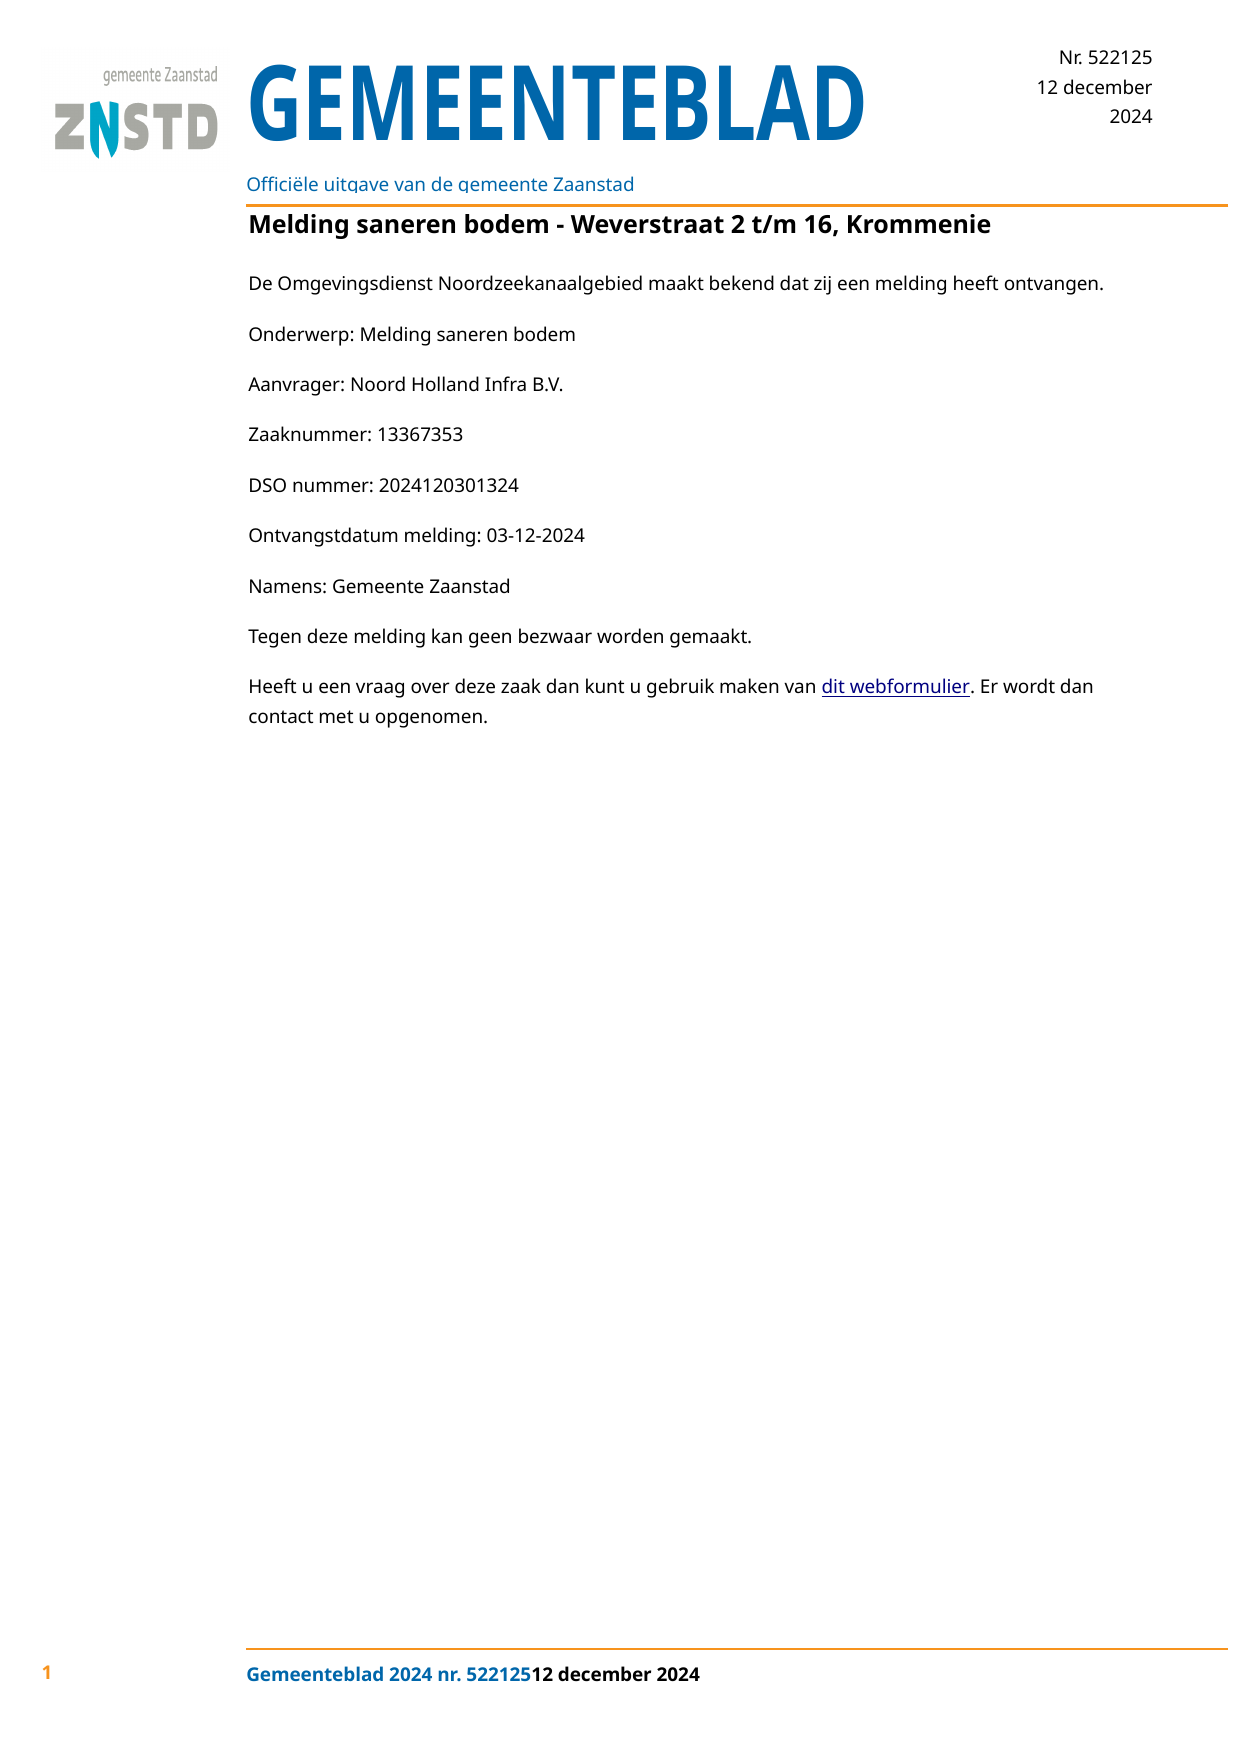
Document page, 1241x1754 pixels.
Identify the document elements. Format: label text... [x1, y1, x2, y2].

text De Omgevingsdienst Noordzeekanaalgebied maakt bekend dat zij een melding heeft ontvangen. [248, 270, 1152, 296]
text Melding saneren bodem - Weverstraat 2 t/m 16, Krommenie [248, 207, 1152, 241]
text Tegen deze melding kan geen bezwaar worden gemaakt. [248, 623, 1152, 649]
text Zaaknummer: 13367353 [248, 422, 1152, 447]
text Aanvrager: Noord Holland Infra B.V. [248, 371, 1152, 397]
text Namens: Gemeente Zaanstad [248, 573, 1152, 598]
text Heeft u een vraag over deze zaak dan kunt u gebruik maken van dit webformulier. Er wordt dan contact met u opgenomen. [248, 674, 1152, 729]
text Ontvangstdatum melding: 03-12-2024 [248, 522, 1152, 548]
text DSO nummer: 2024120301324 [248, 472, 1152, 498]
picture [41, 47, 231, 172]
text Onderwerp: Melding saneren bodem [248, 321, 1152, 346]
